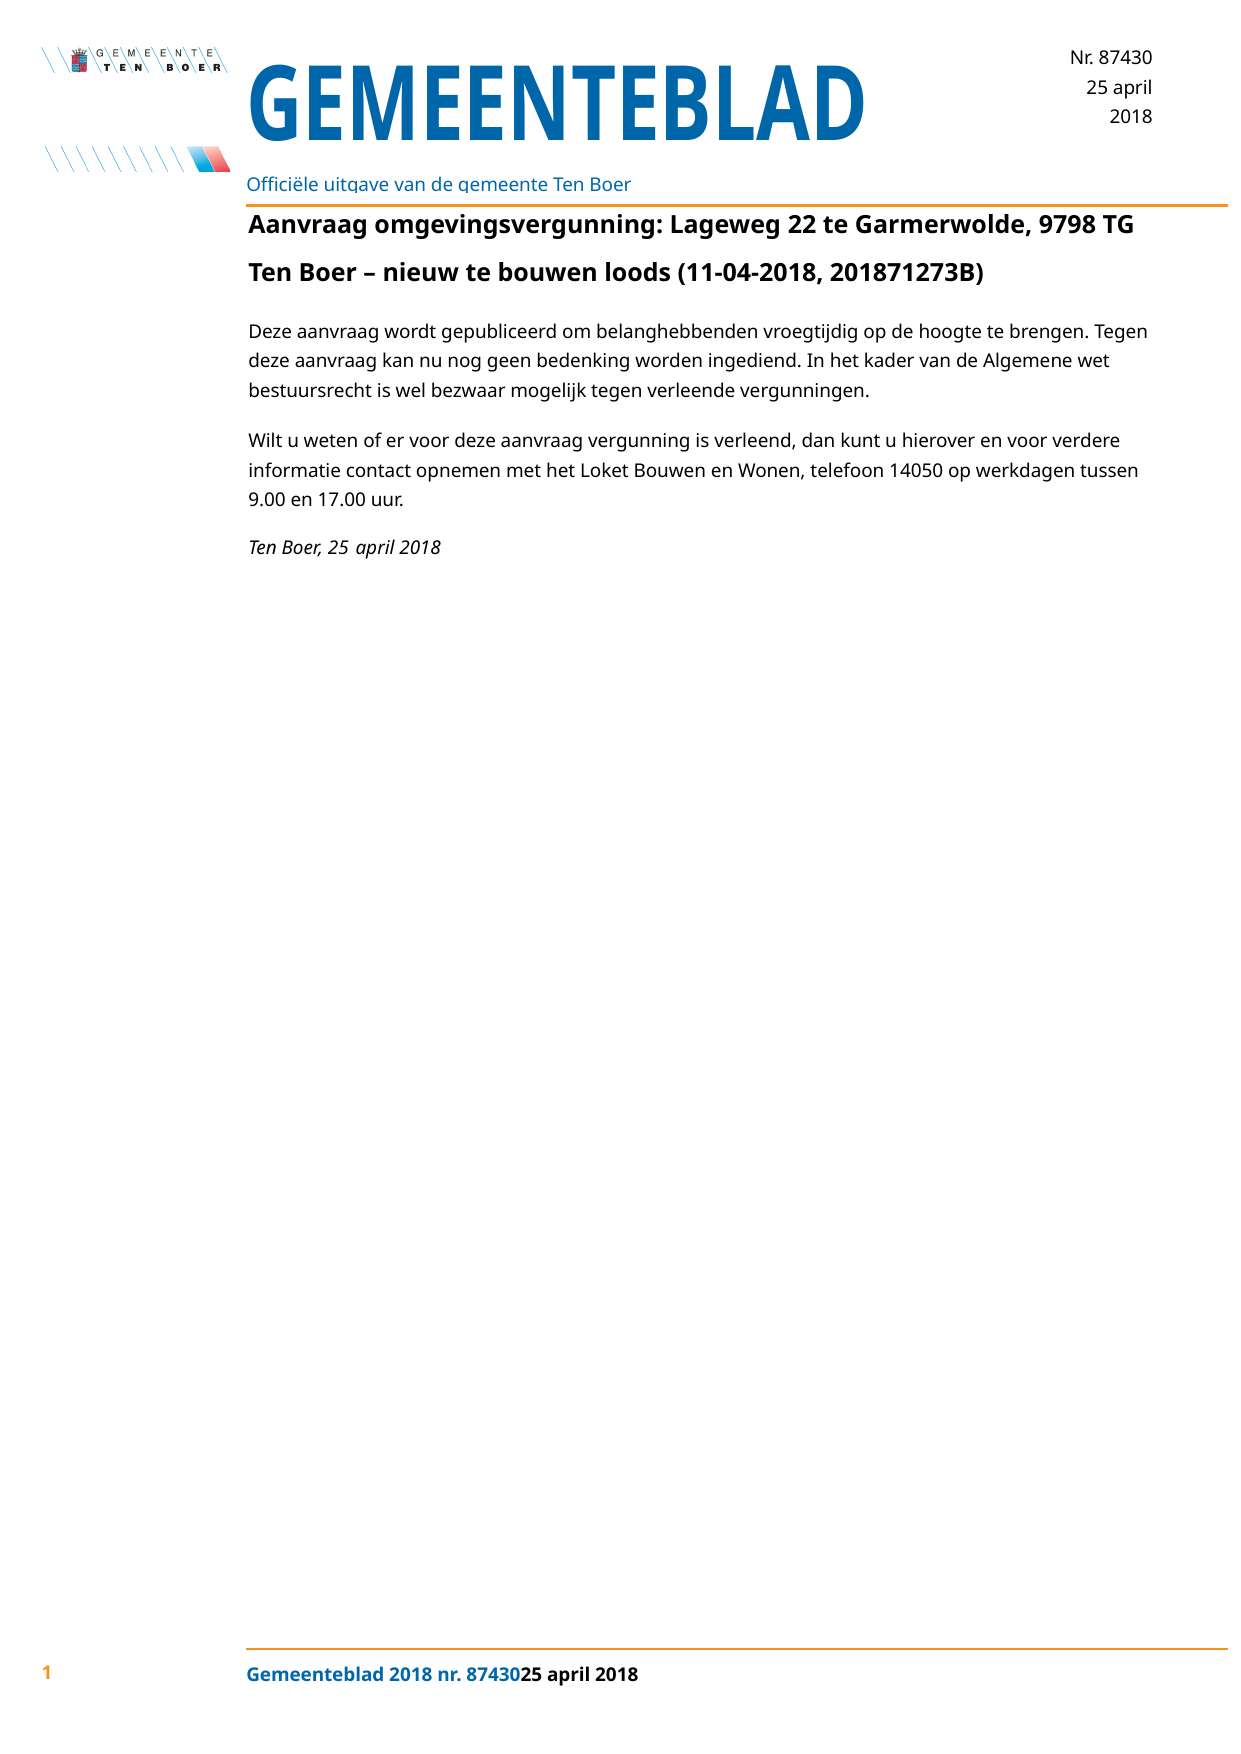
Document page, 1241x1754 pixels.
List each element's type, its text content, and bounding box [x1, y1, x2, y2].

text Aanvraag omgevingsvergunning: Lageweg 22 te Garmerwolde, 9798 TG Ten Boer – nieuw te bouwen loods (11-04-2018, 201871273B) [248, 207, 1152, 288]
picture [41, 47, 231, 172]
text Wilt u weten of er voor deze aanvraag vergunning is verleend, dan kunt u hierover en voor verdere informatie contact opnemen met het Loket Bouwen en Wonen, telefoon 14050 op werkdagen tussen 9.00 en 17.00 uur. [248, 427, 1152, 512]
text Ten Boer, 25 april 2018 [248, 534, 1152, 560]
text Deze aanvraag wordt gepubliceerd om belanghebbenden vroegtijdig op de hoogte te brengen. Tegen deze aanvraag kan nu nog geen bedenking worden ingediend. In het kader van de Algemene wet bestuursrecht is wel bezwaar mogelijk tegen verleende vergunningen. [248, 318, 1152, 403]
